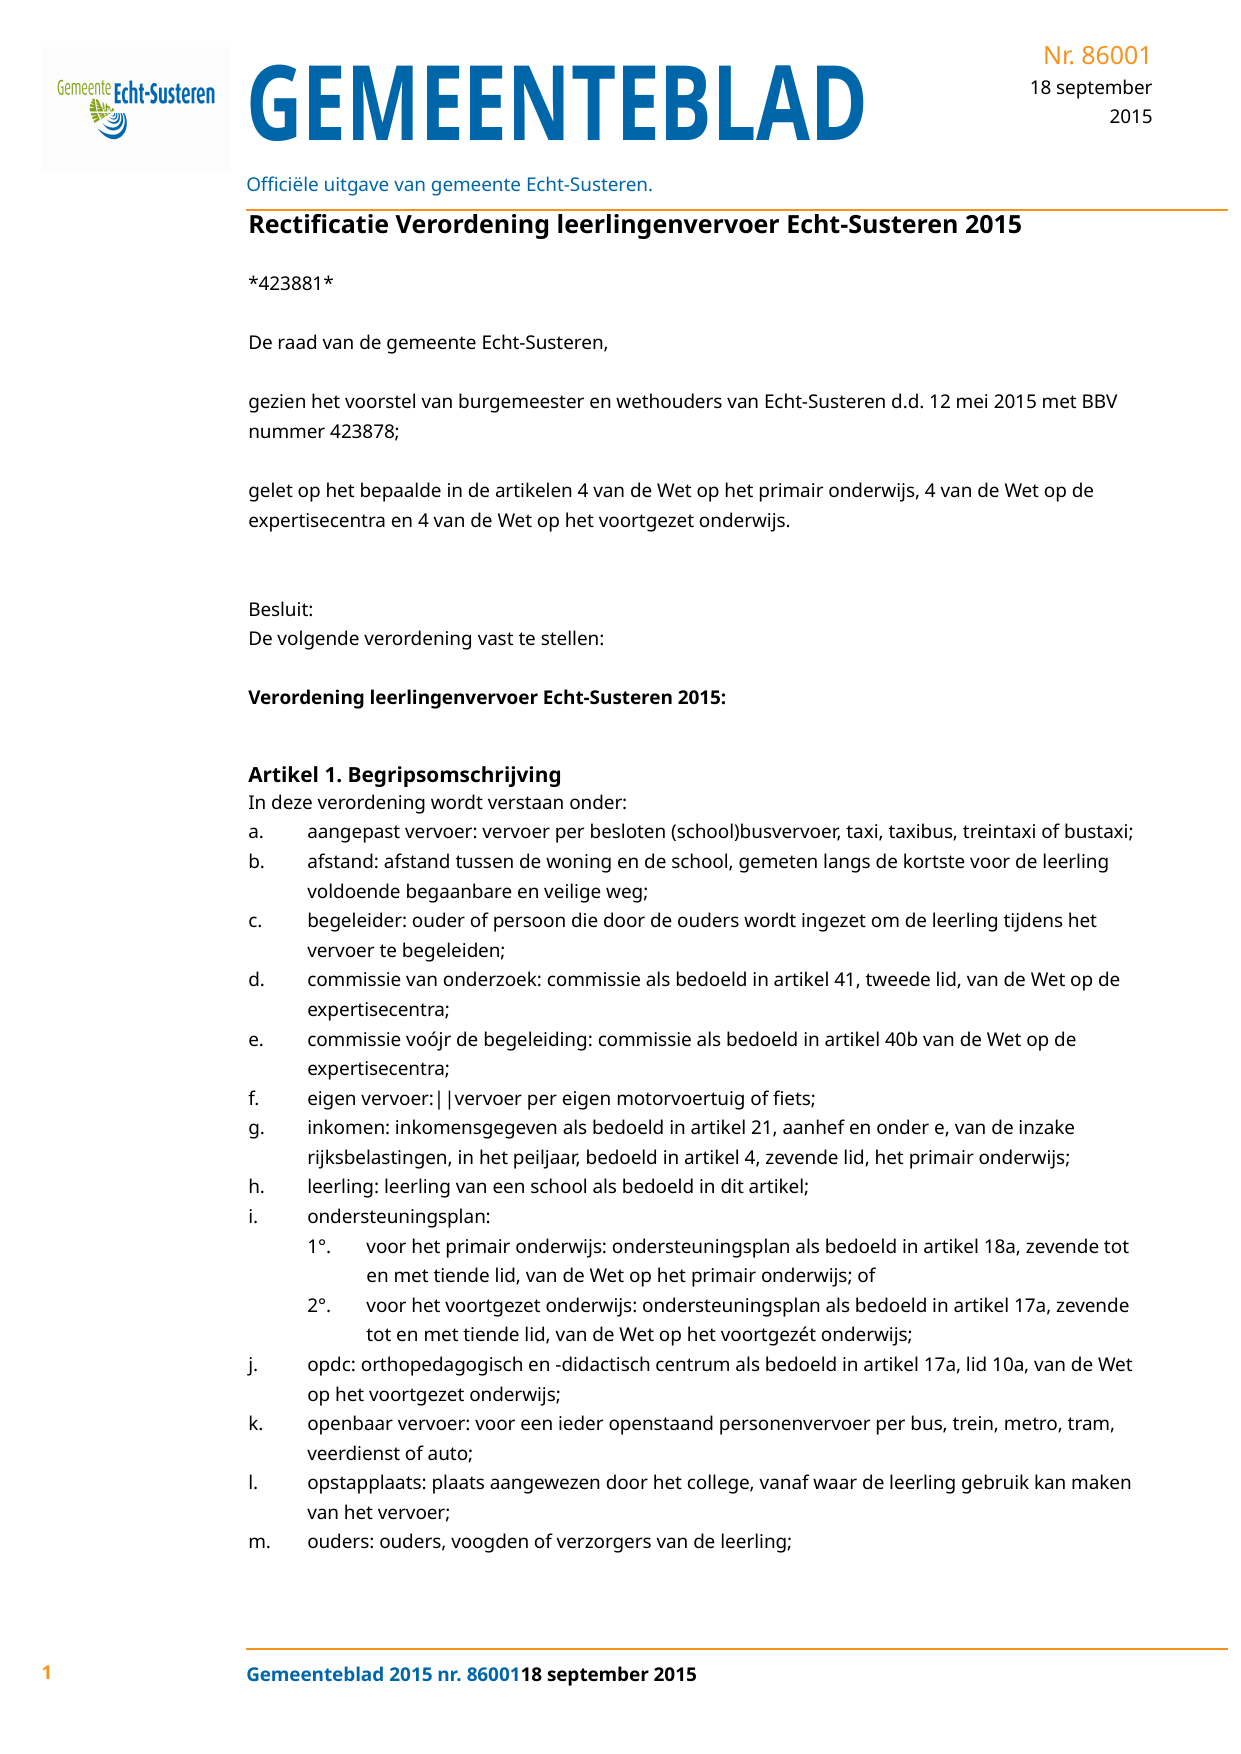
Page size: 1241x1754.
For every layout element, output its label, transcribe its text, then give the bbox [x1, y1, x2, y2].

list leerling: leerling van een school als bedoeld in dit artikel; [248, 1174, 1152, 1199]
list ouders: ouders, voogden of verzorgers van de leerling; [248, 1529, 1152, 1554]
text Verordening leerlingenvervoer Echt-Susteren 2015: [248, 684, 1152, 710]
text gelet op het bepaalde in de artikelen 4 van de Wet op het primair onderwijs, 4 van de Wet op de expertisecentra en 4 van de Wet op het voortgezet onderwijs. [248, 477, 1152, 533]
list commissie voójr de begeleiding: commissie als bedoeld in artikel 40b van de Wet op de expertisecentra; [248, 1026, 1152, 1081]
list afstand: afstand tussen de woning en de school, gemeten langs de kortste voor de leerling voldoende begaanbare en veilige weg; [248, 848, 1152, 903]
list begeleider: ouder of persoon die door de ouders wordt ingezet om de leerling tijdens het vervoer te begeleiden; [248, 907, 1152, 963]
picture [41, 47, 231, 172]
list aangepast vervoer: vervoer per besloten (school)busvervoer, taxi, taxibus, treintaxi of bustaxi; [248, 819, 1152, 844]
text Artikel 1. Begripsomschrijving [248, 761, 1152, 789]
list opdc: orthopedagogisch en -didactisch centrum als bedoeld in artikel 17a, lid 10a, van de Wet op het voortgezet onderwijs; [248, 1351, 1152, 1406]
text De raad van de gemeente Echt-Susteren, [248, 329, 1152, 355]
text Rectificatie Verordening leerlingenvervoer Echt-Susteren 2015 [248, 211, 1152, 241]
list inkomen: inkomensgegeven als bedoeld in artikel 21, aanhef en onder e, van de inzake rijksbelastingen, in het peiljaar, bedoeld in artikel 4, zevende lid, het primair onderwijs; [248, 1114, 1152, 1170]
list voor het voortgezet onderwijs: ondersteuningsplan als bedoeld in artikel 17a, zevende tot en met tiende lid, van de Wet op het voortgezét onderwijs; [307, 1292, 1152, 1347]
text Besluit: [248, 596, 1152, 621]
list opstapplaats: plaats aangewezen door het college, vanaf waar de leerling gebruik kan maken van het vervoer; [248, 1469, 1152, 1525]
list eigen vervoer:||vervoer per eigen motorvoertuig of fiets; [248, 1085, 1152, 1111]
list openbaar vervoer: voor een ieder openstaand personenvervoer per bus, trein, metro, tram, veerdienst of auto; [248, 1410, 1152, 1466]
list commissie van onderzoek: commissie als bedoeld in artikel 41, tweede lid, van de Wet op de expertisecentra; [248, 967, 1152, 1022]
text De volgende verordening vast te stellen: [248, 625, 1152, 651]
text In deze verordening wordt verstaan onder: [248, 789, 1152, 815]
text gezien het voorstel van burgemeester en wethouders van Echt-Susteren d.d. 12 mei 2015 met BBV nummer 423878; [248, 389, 1152, 444]
list ondersteuningsplan: [248, 1203, 1152, 1229]
text *423881* [248, 270, 1152, 296]
list voor het primair onderwijs: ondersteuningsplan als bedoeld in artikel 18a, zevende tot en met tiende lid, van de Wet op het primair onderwijs; of [307, 1233, 1152, 1288]
